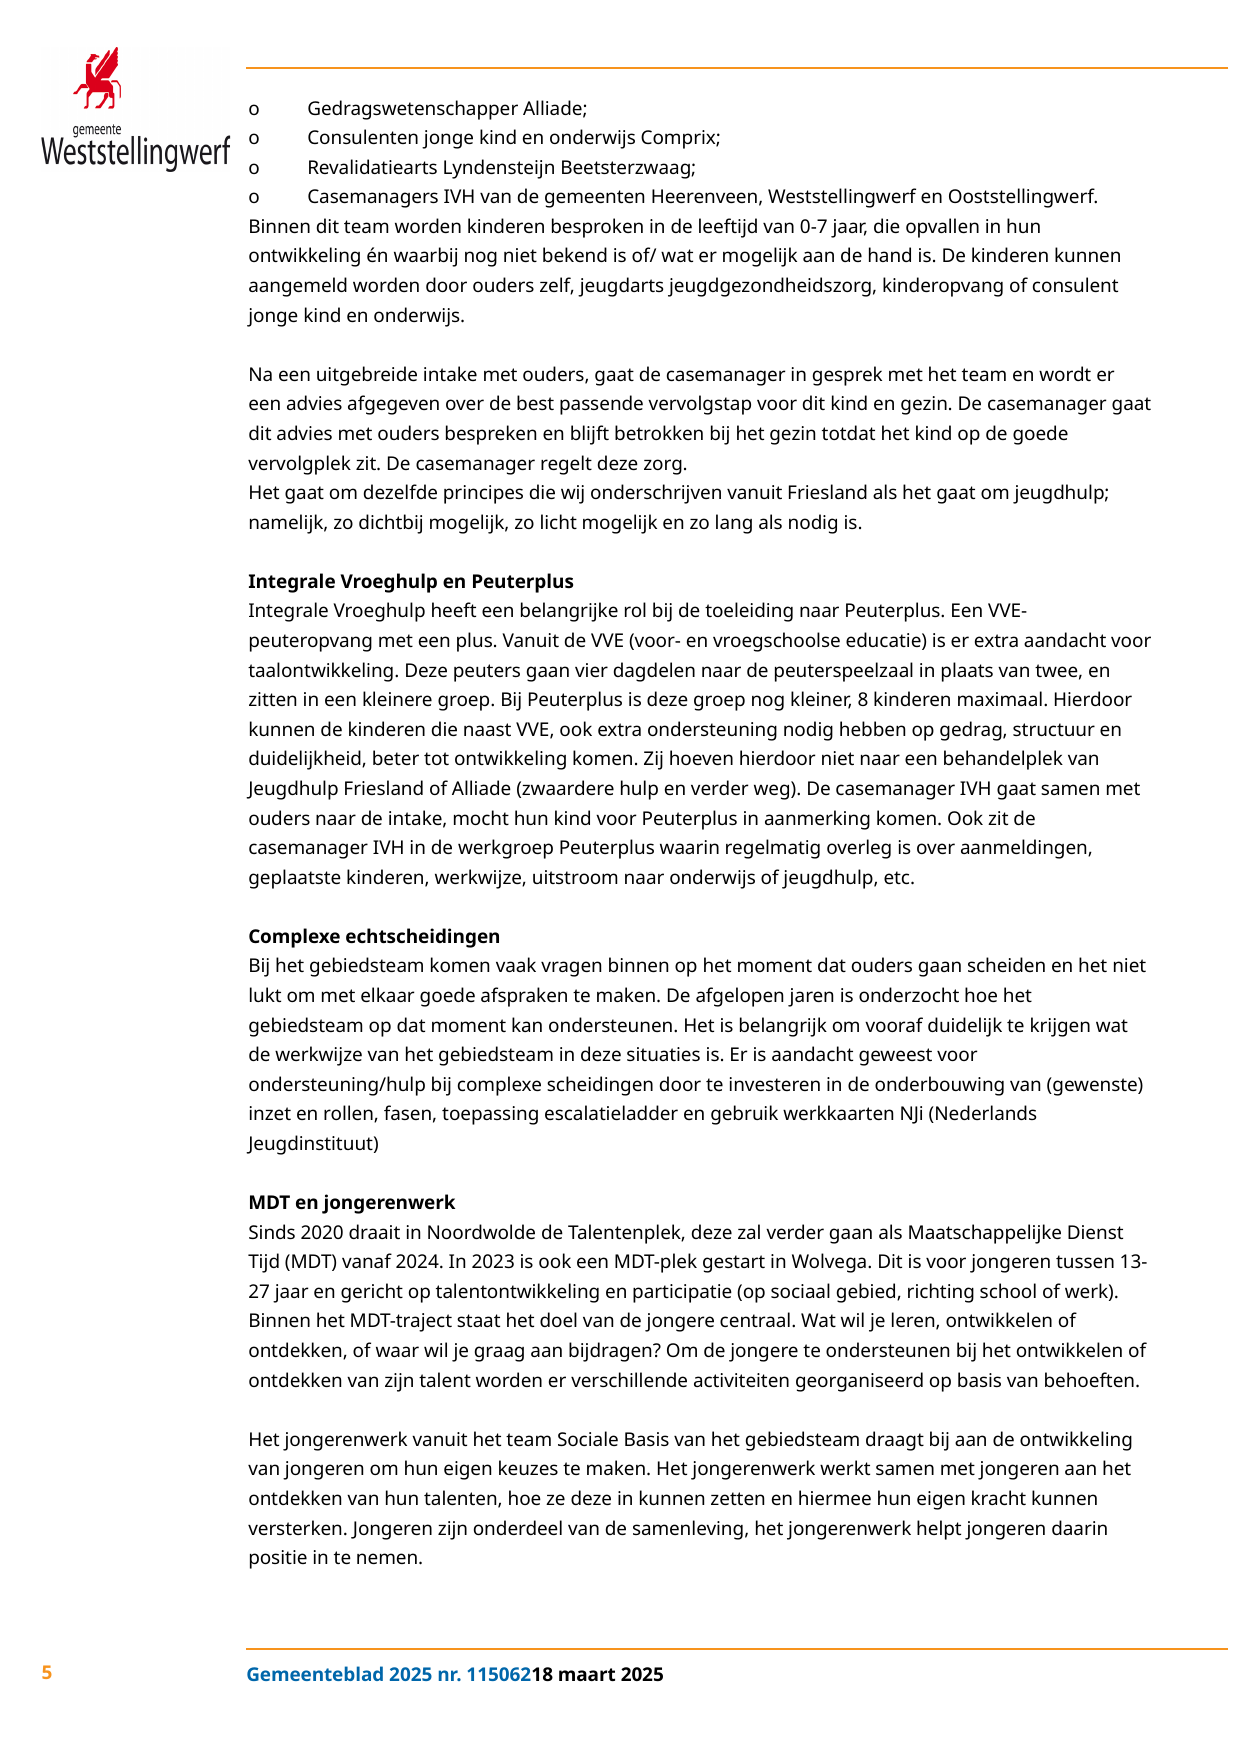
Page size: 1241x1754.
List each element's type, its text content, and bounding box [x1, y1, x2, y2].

text Na een uitgebreide intake met ouders, gaat de casemanager in gesprek met het team en wordt er een advies afgegeven over de best passende vervolgstap voor dit kind en gezin. De casemanager gaat dit advies met ouders bespreken en blijft betrokken bij het gezin totdat het kind op de goede vervolgplek zit. De casemanager regelt deze zorg. [248, 361, 1152, 476]
picture [41, 47, 231, 172]
text Complexe echtscheidingen [248, 923, 1152, 949]
text Integrale Vroeghulp heeft een belangrijke rol bij de toeleiding naar Peuterplus. Een VVE-peuteropvang met een plus. Vanuit de VVE (voor- en vroegschoolse educatie) is er extra aandacht voor taalontwikkeling. Deze peuters gaan vier dagdelen naar de peuterspeelzaal in plaats van twee, en zitten in een kleinere groep. Bij Peuterplus is deze groep nog kleiner, 8 kinderen maximaal. Hierdoor kunnen de kinderen die naast VVE, ook extra ondersteuning nodig hebben op gedrag, structuur en duidelijkheid, beter tot ontwikkeling komen. Zij hoeven hierdoor niet naar een behandelplek van Jeugdhulp Friesland of Alliade (zwaardere hulp en verder weg). De casemanager IVH gaat samen met ouders naar de intake, mocht hun kind voor Peuterplus in aanmerking komen. Ook zit de casemanager IVH in de werkgroep Peuterplus waarin regelmatig overleg is over aanmeldingen, geplaatste kinderen, werkwijze, uitstroom naar onderwijs of jeugdhulp, etc. [248, 598, 1152, 890]
text MDT en jongerenwerk [248, 1189, 1152, 1215]
list Consulenten jonge kind en onderwijs Comprix; [248, 124, 1152, 150]
text Sinds 2020 draait in Noordwolde de Talentenplek, deze zal verder gaan als Maatschappelijke Dienst Tijd (MDT) vanaf 2024. In 2023 is ook een MDT-plek gestart in Wolvega. Dit is voor jongeren tussen 13-27 jaar en gericht op talentontwikkeling en participatie (op sociaal gebied, richting school of werk). Binnen het MDT-traject staat het doel van de jongere centraal. Wat wil je leren, ontwikkelen of ontdekken, of waar wil je graag aan bijdragen? Om de jongere te ondersteunen bij het ontwikkelen of ontdekken van zijn talent worden er verschillende activiteiten georganiseerd op basis van behoeften. [248, 1219, 1152, 1393]
list Gedragswetenschapper Alliade; [248, 95, 1152, 121]
text Het jongerenwerk vanuit het team Sociale Basis van het gebiedsteam draagt bij aan de ontwikkeling van jongeren om hun eigen keuzes te maken. Het jongerenwerk werkt samen met jongeren aan het ontdekken van hun talenten, hoe ze deze in kunnen zetten en hiermee hun eigen kracht kunnen versterken. Jongeren zijn onderdeel van de samenleving, het jongerenwerk helpt jongeren daarin positie in te nemen. [248, 1426, 1152, 1570]
list Casemanagers IVH van de gemeenten Heerenveen, Weststellingwerf en Ooststellingwerf. [248, 183, 1152, 209]
list Revalidatiearts Lyndensteijn Beetsterzwaag; [248, 154, 1152, 180]
text Binnen dit team worden kinderen besproken in de leeftijd van 0-7 jaar, die opvallen in hun ontwikkeling én waarbij nog niet bekend is of/ wat er mogelijk aan de hand is. De kinderen kunnen aangemeld worden door ouders zelf, jeugdarts jeugdgezondheidszorg, kinderopvang of consulent jonge kind en onderwijs. [248, 213, 1152, 328]
text Bij het gebiedsteam komen vaak vragen binnen op het moment dat ouders gaan scheiden en het niet lukt om met elkaar goede afspraken te maken. De afgelopen jaren is onderzocht hoe het gebiedsteam op dat moment kan ondersteunen. Het is belangrijk om vooraf duidelijk te krijgen wat de werkwijze van het gebiedsteam in deze situaties is. Er is aandacht geweest voor ondersteuning/hulp bij complexe scheidingen door te investeren in de onderbouwing van (gewenste) inzet en rollen, fasen, toepassing escalatieladder en gebruik werkkaarten NJi (Nederlands Jeugdinstituut) [248, 953, 1152, 1156]
text Het gaat om dezelfde principes die wij onderschrijven vanuit Friesland als het gaat om jeugdhulp; namelijk, zo dichtbij mogelijk, zo licht mogelijk en zo lang als nodig is. [248, 479, 1152, 535]
text Integrale Vroeghulp en Peuterplus [248, 568, 1152, 594]
